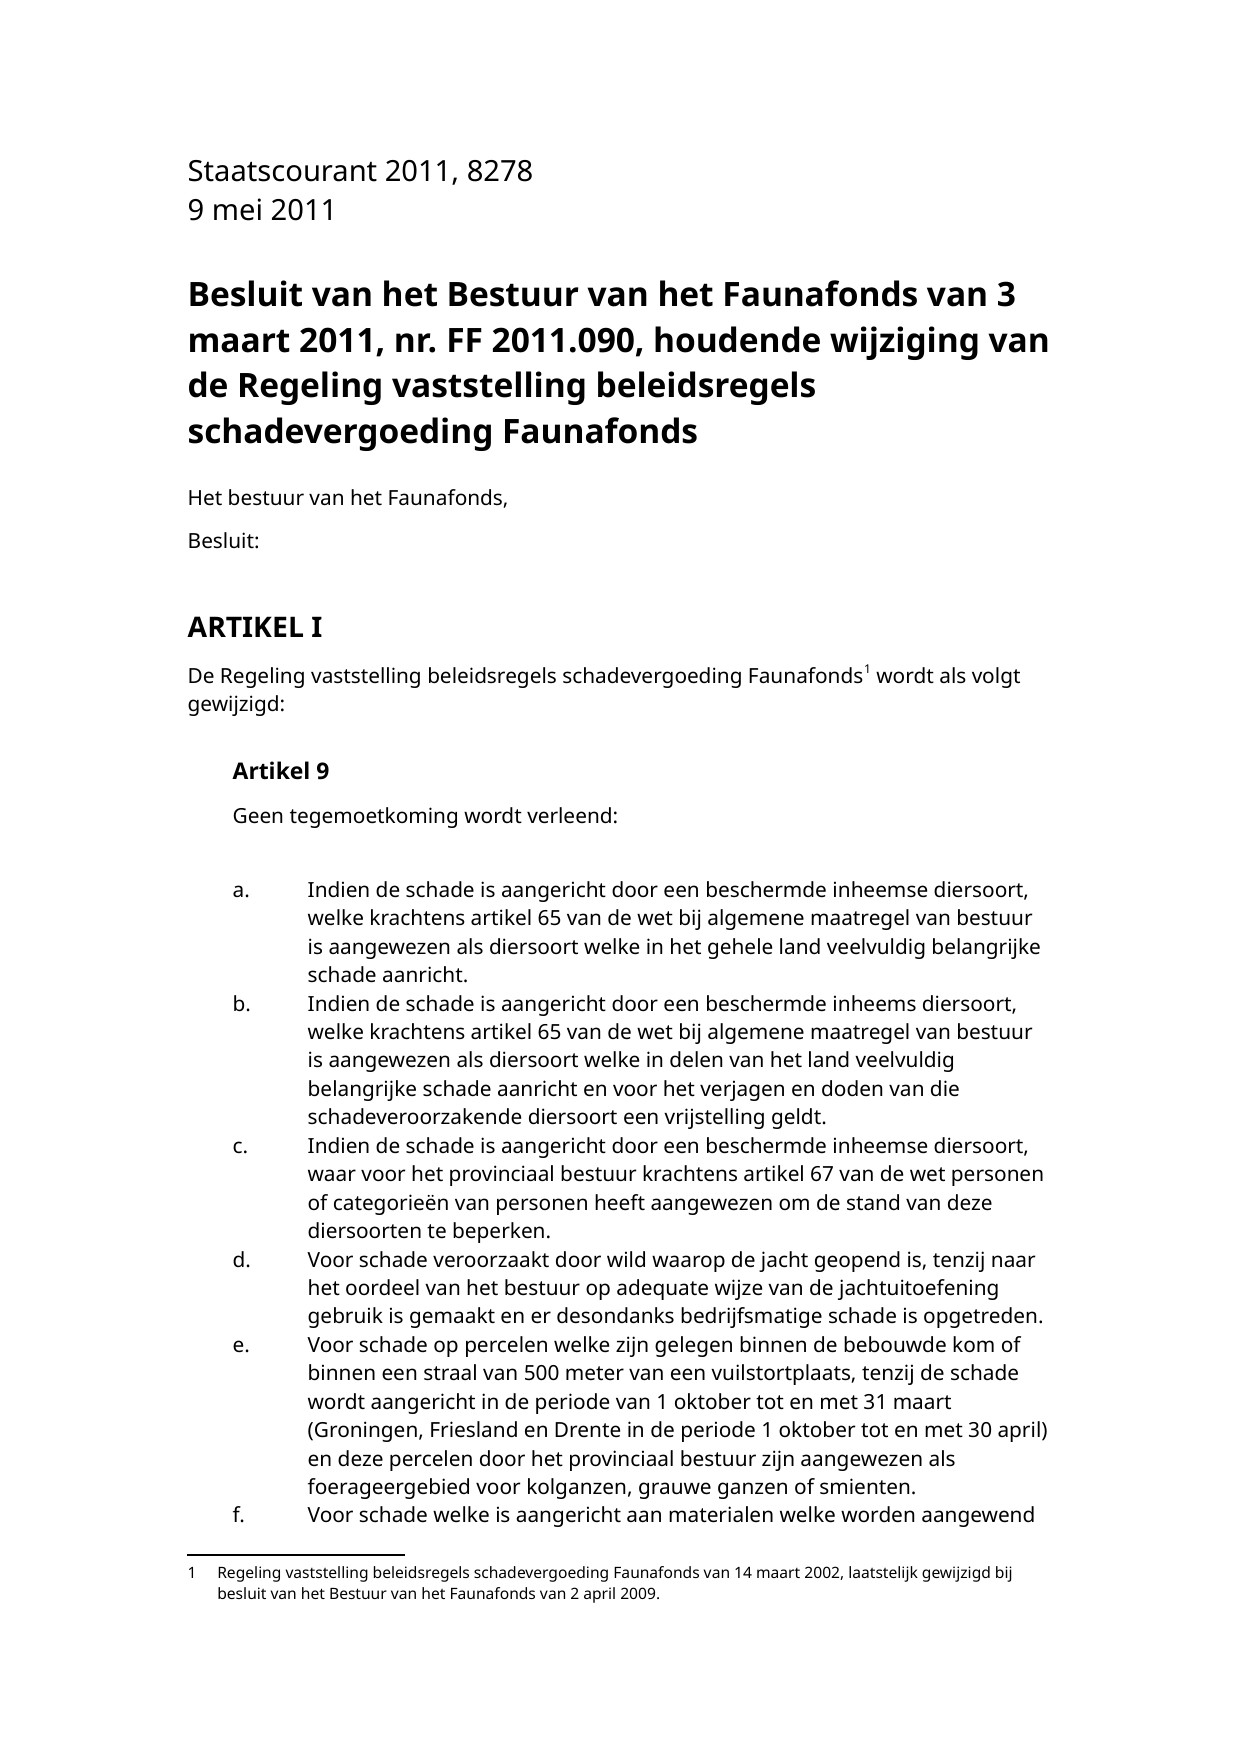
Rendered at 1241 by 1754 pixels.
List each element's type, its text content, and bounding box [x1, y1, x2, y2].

text 9 mei 2011 [187, 190, 1053, 229]
text Regeling vaststelling beleidsregels schadevergoeding Faunafonds van 14 maart 2002, laatstelijk gewijzigd bij besluit van het Bestuur van het Faunafonds van 2 april 2009. [187, 1547, 1053, 1604]
list Indien de schade is aangericht door een beschermde inheems diersoort, welke krachtens artikel 65 van de wet bij algemene maatregel van bestuur is aangewezen als diersoort welke in delen van het land veelvuldig belangrijke schade aanricht en voor het verjagen en doden van die schadeveroorzakende diersoort een vrijstelling geldt. [232, 989, 1053, 1131]
list Voor schade veroorzaakt door wild waarop de jacht geopend is, tenzij naar het oordeel van het bestuur op adequate wijze van de jachtuitoefening gebruik is gemaakt en er desondanks bedrijfsmatige schade is opgetreden. [232, 1245, 1053, 1330]
list Voor schade welke is aangericht aan materialen welke worden aangewend [232, 1501, 1053, 1529]
text De Regeling vaststelling beleidsregels schadevergoeding Faunafonds wordt als volgt gewijzigd: [187, 661, 1053, 718]
list Indien de schade is aangericht door een beschermde inheemse diersoort, waar voor het provinciaal bestuur krachtens artikel 67 van de wet personen of categorieën van personen heeft aangewezen om de stand van deze diersoorten te beperken. [232, 1131, 1053, 1245]
subtitle Artikel 9 [232, 755, 1053, 787]
text Besluit: [187, 526, 1053, 555]
list Indien de schade is aangericht door een beschermde inheemse diersoort, welke krachtens artikel 65 van de wet bij algemene maatregel van bestuur is aangewezen als diersoort welke in het gehele land veelvuldig belangrijke schade aanricht. [232, 875, 1053, 989]
list Voor schade op percelen welke zijn gelegen binnen de bebouwde kom of binnen een straal van 500 meter van een vuilstortplaats, tenzij de schade wordt aangericht in de periode van 1 oktober tot en met 31 maart (Groningen, Friesland en Drente in de periode 1 oktober tot en met 30 april) en deze percelen door het provinciaal bestuur zijn aangewezen als foerageergebied voor kolganzen, grauwe ganzen of smienten. [232, 1330, 1053, 1501]
text Geen tegemoetkoming wordt verleend: [232, 802, 1053, 830]
text Staatscourant 2011, 8278 [187, 150, 1053, 190]
subtitle Besluit van het Bestuur van het Faunafonds van 3 maart 2011, nr. FF 2011.090, houdende wijziging van de Regeling vaststelling beleidsregels schadevergoeding Faunafonds [187, 271, 1053, 453]
subtitle ARTIKEL I [187, 607, 1053, 646]
text Het bestuur van het Faunafonds, [187, 483, 1053, 511]
